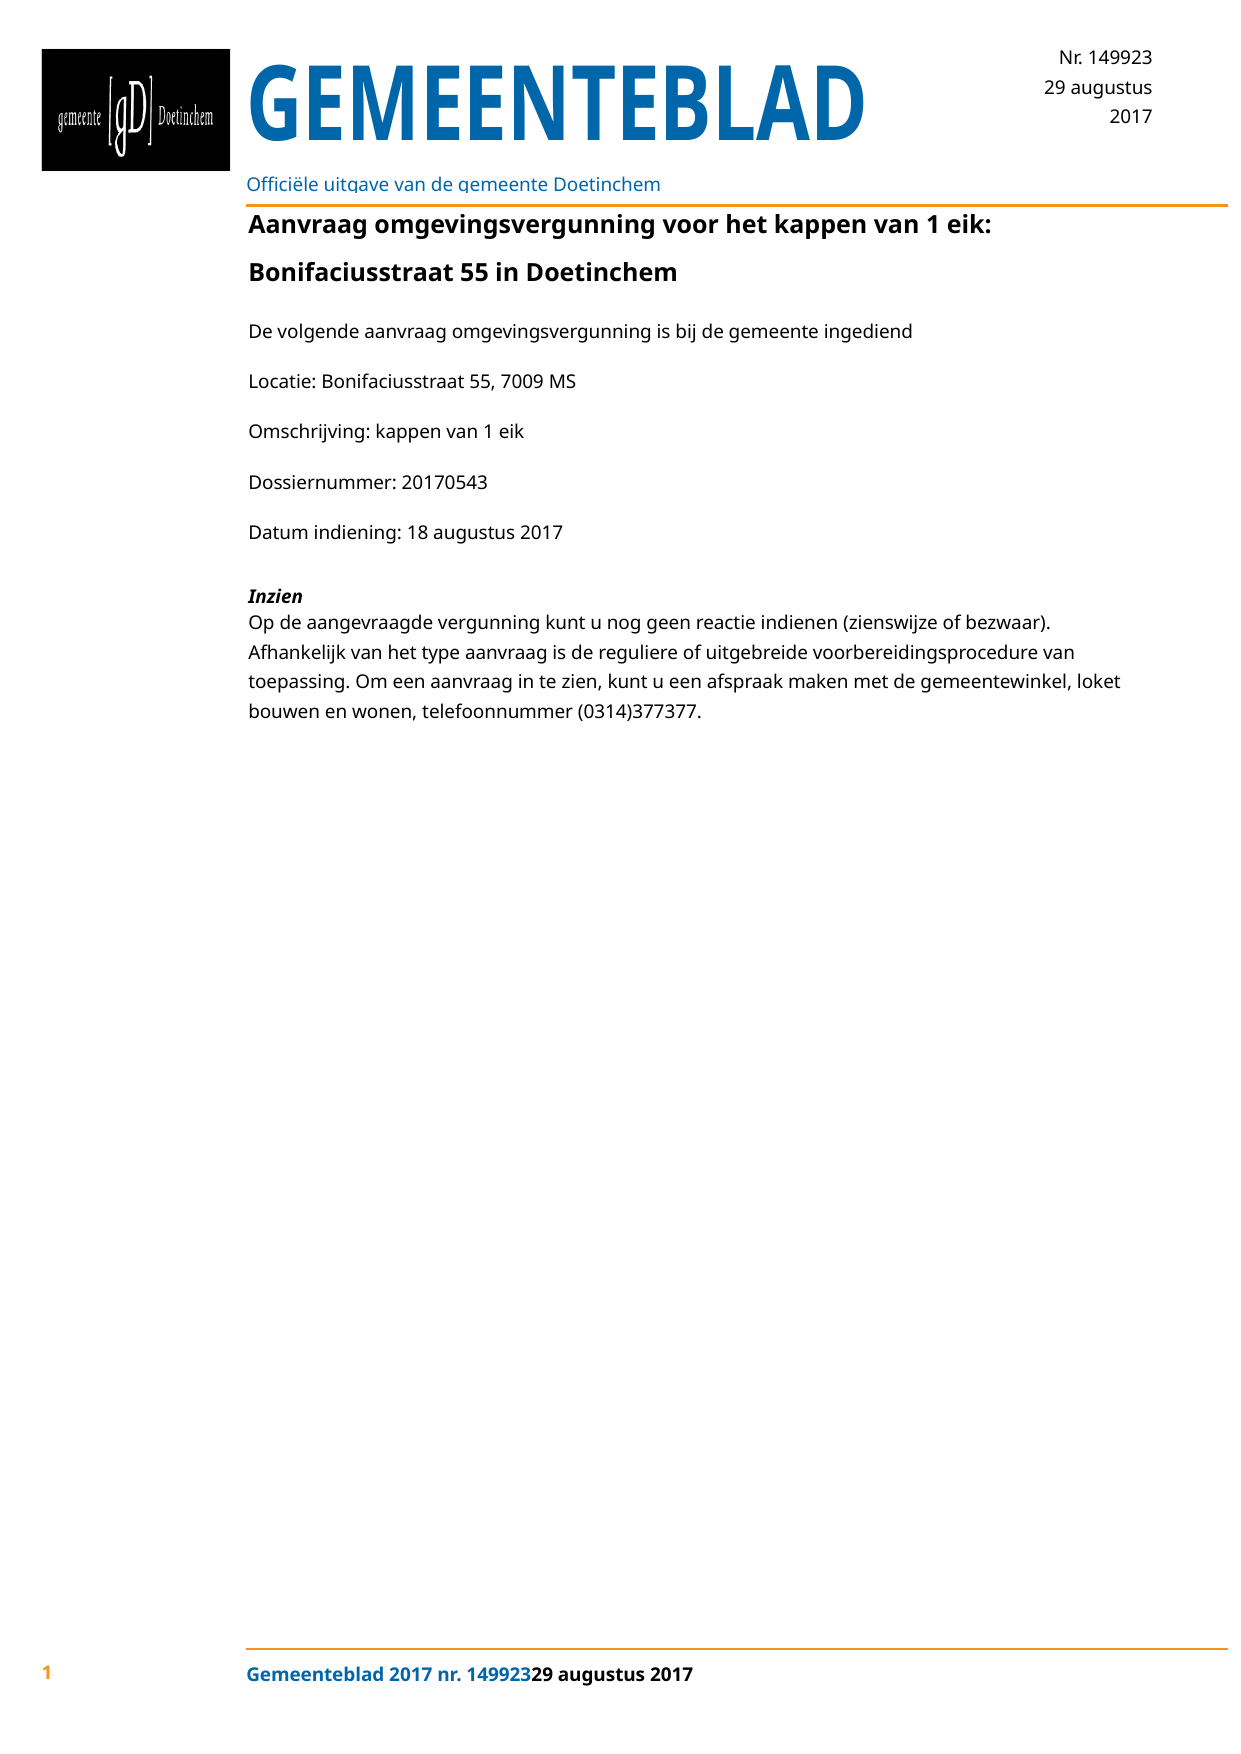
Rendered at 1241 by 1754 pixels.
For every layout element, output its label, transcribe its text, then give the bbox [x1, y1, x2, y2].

text Datum indiening: 18 augustus 2017 [248, 519, 1152, 545]
text Locatie: Bonifaciusstraat 55, 7009 MS [248, 368, 1152, 394]
picture [41, 47, 231, 172]
text Op de aangevraagde vergunning kunt u nog geen reactie indienen (zienswijze of bezwaar). Afhankelijk van het type aanvraag is de reguliere of uitgebreide voorbereidingsprocedure van toepassing. Om een aanvraag in te zien, kunt u een afspraak maken met de gemeentewinkel, loket bouwen en wonen, telefoonnummer (0314)377377. [248, 609, 1152, 724]
text Omschrijving: kappen van 1 eik [248, 419, 1152, 444]
text Aanvraag omgevingsvergunning voor het kappen van 1 eik: Bonifaciusstraat 55 in Doetinchem [248, 207, 1152, 288]
text Dossiernummer: 20170543 [248, 469, 1152, 495]
text De volgende aanvraag omgevingsvergunning is bij de gemeente ingediend [248, 318, 1152, 344]
text Inzien [248, 583, 1152, 609]
